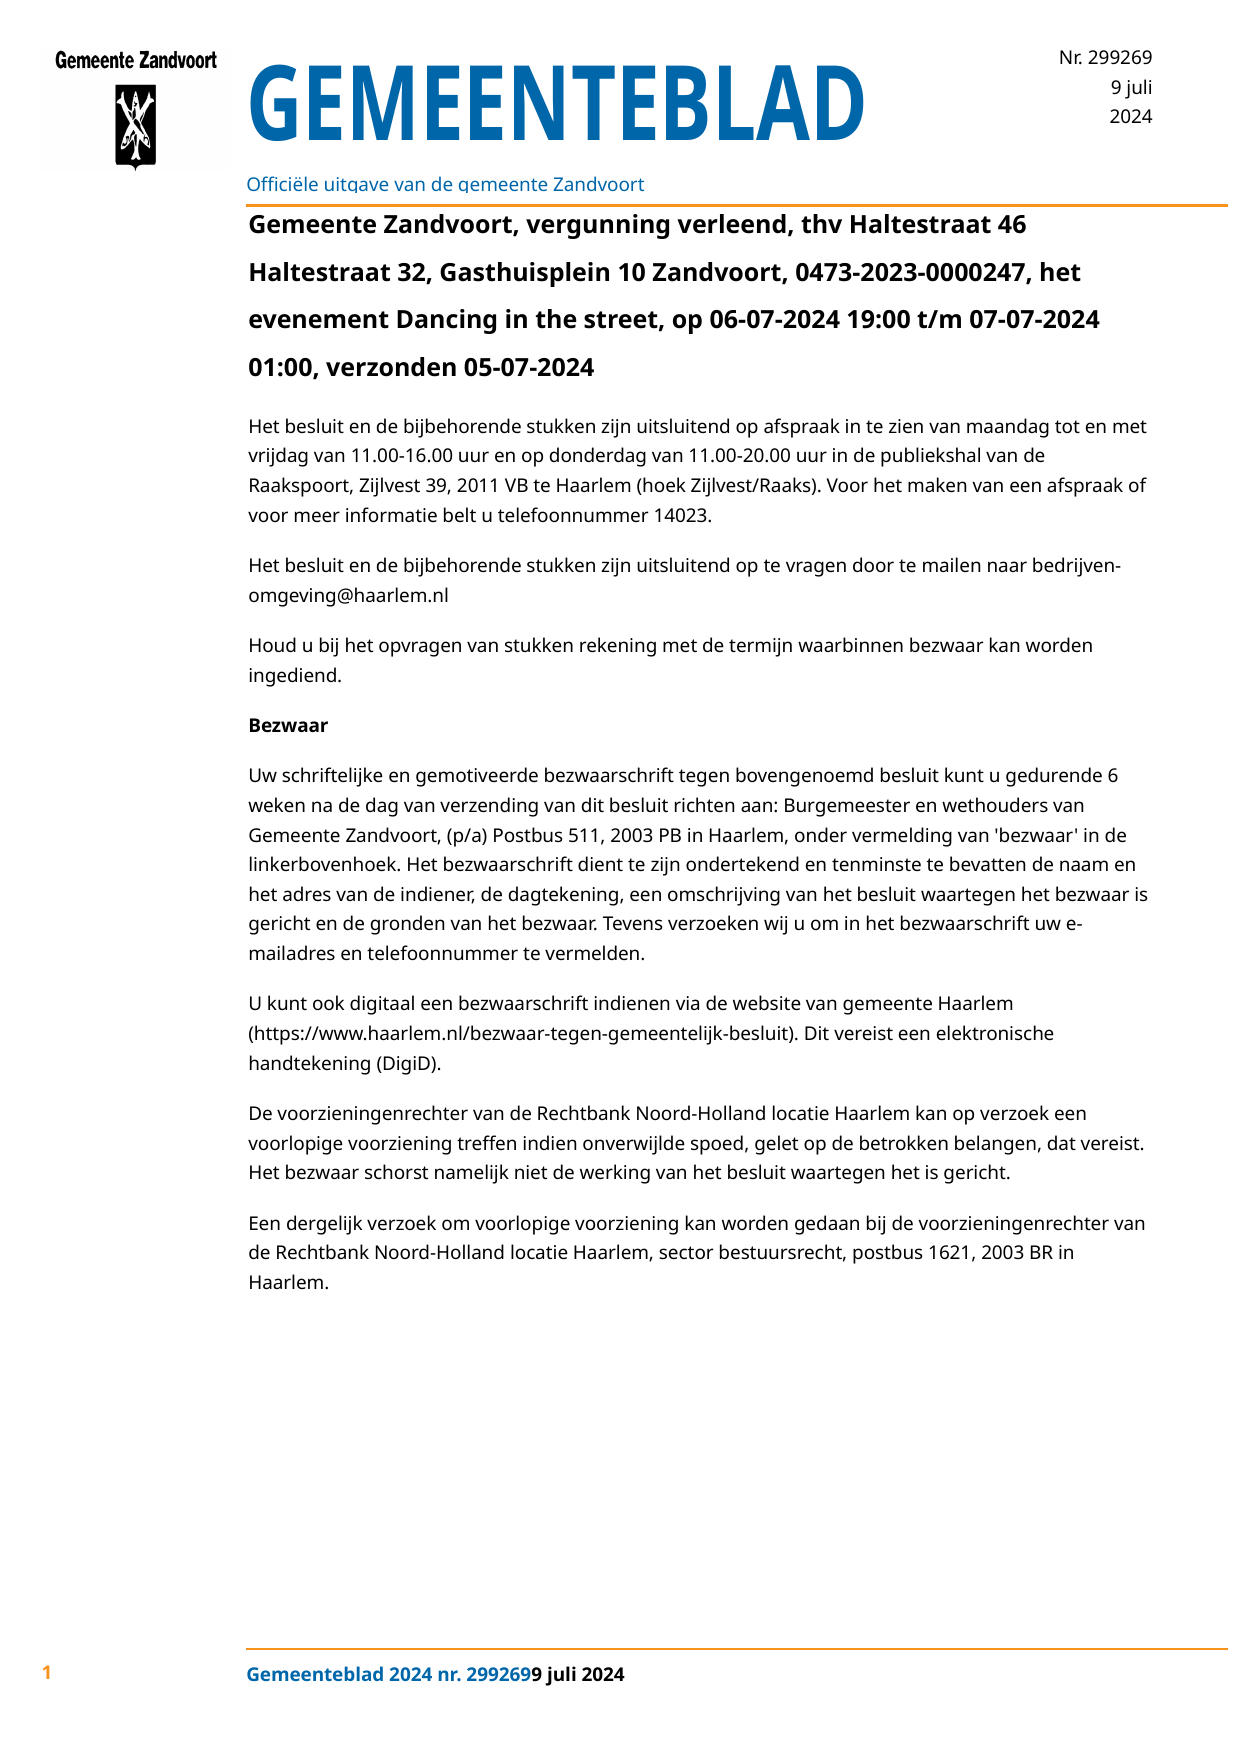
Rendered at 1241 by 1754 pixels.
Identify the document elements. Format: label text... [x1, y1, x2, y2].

picture [41, 47, 231, 172]
text Het besluit en de bijbehorende stukken zijn uitsluitend op afspraak in te zien van maandag tot en met vrijdag van 11.00-16.00 uur en op donderdag van 11.00-20.00 uur in de publiekshal van de Raakspoort, Zijlvest 39, 2011 VB te Haarlem (hoek Zijlvest/Raaks). Voor het maken van een afspraak of voor meer informatie belt u telefoonnummer 14023. [248, 413, 1152, 528]
text Houd u bij het opvragen van stukken rekening met de termijn waarbinnen bezwaar kan worden ingediend. [248, 632, 1152, 688]
text De voorzieningenrechter van de Rechtbank Noord-Holland locatie Haarlem kan op verzoek een voorlopige voorziening treffen indien onverwijlde spoed, gelet op de betrokken belangen, dat vereist. Het bezwaar schorst namelijk niet de werking van het besluit waartegen het is gericht. [248, 1100, 1152, 1185]
text Een dergelijk verzoek om voorlopige voorziening kan worden gedaan bij de voorzieningenrechter van de Rechtbank Noord-Holland locatie Haarlem, sector bestuursrecht, postbus 1621, 2003 BR in Haarlem. [248, 1210, 1152, 1295]
text Gemeente Zandvoort, vergunning verleend, thv Haltestraat 46 Haltestraat 32, Gasthuisplein 10 Zandvoort, 0473-2023-0000247, het evenement Dancing in the street, op 06-07-2024 19:00 t/m 07-07-2024 01:00, verzonden 05-07-2024 [248, 207, 1152, 384]
text Uw schriftelijke en gemotiveerde bezwaarschrift tegen bovengenoemd besluit kunt u gedurende 6 weken na de dag van verzending van dit besluit richten aan: Burgemeester en wethouders van Gemeente Zandvoort, (p/a) Postbus 511, 2003 PB in Haarlem, onder vermelding van 'bezwaar' in de linkerbovenhoek. Het bezwaarschrift dient te zijn ondertekend en tenminste te bevatten de naam en het adres van de indiener, de dagtekening, een omschrijving van het besluit waartegen het bezwaar is gericht en de gronden van het bezwaar. Tevens verzoeken wij u om in het bezwaarschrift uw e-mailadres en telefoonnummer te vermelden. [248, 763, 1152, 966]
text Bezwaar [248, 712, 1152, 738]
text U kunt ook digitaal een bezwaarschrift indienen via de website van gemeente Haarlem (https://www.haarlem.nl/bezwaar-tegen-gemeentelijk-besluit). Dit vereist een elektronische handtekening (DigiD). [248, 991, 1152, 1076]
text Het besluit en de bijbehorende stukken zijn uitsluitend op te vragen door te mailen naar bedrijven-omgeving@haarlem.nl [248, 552, 1152, 608]
